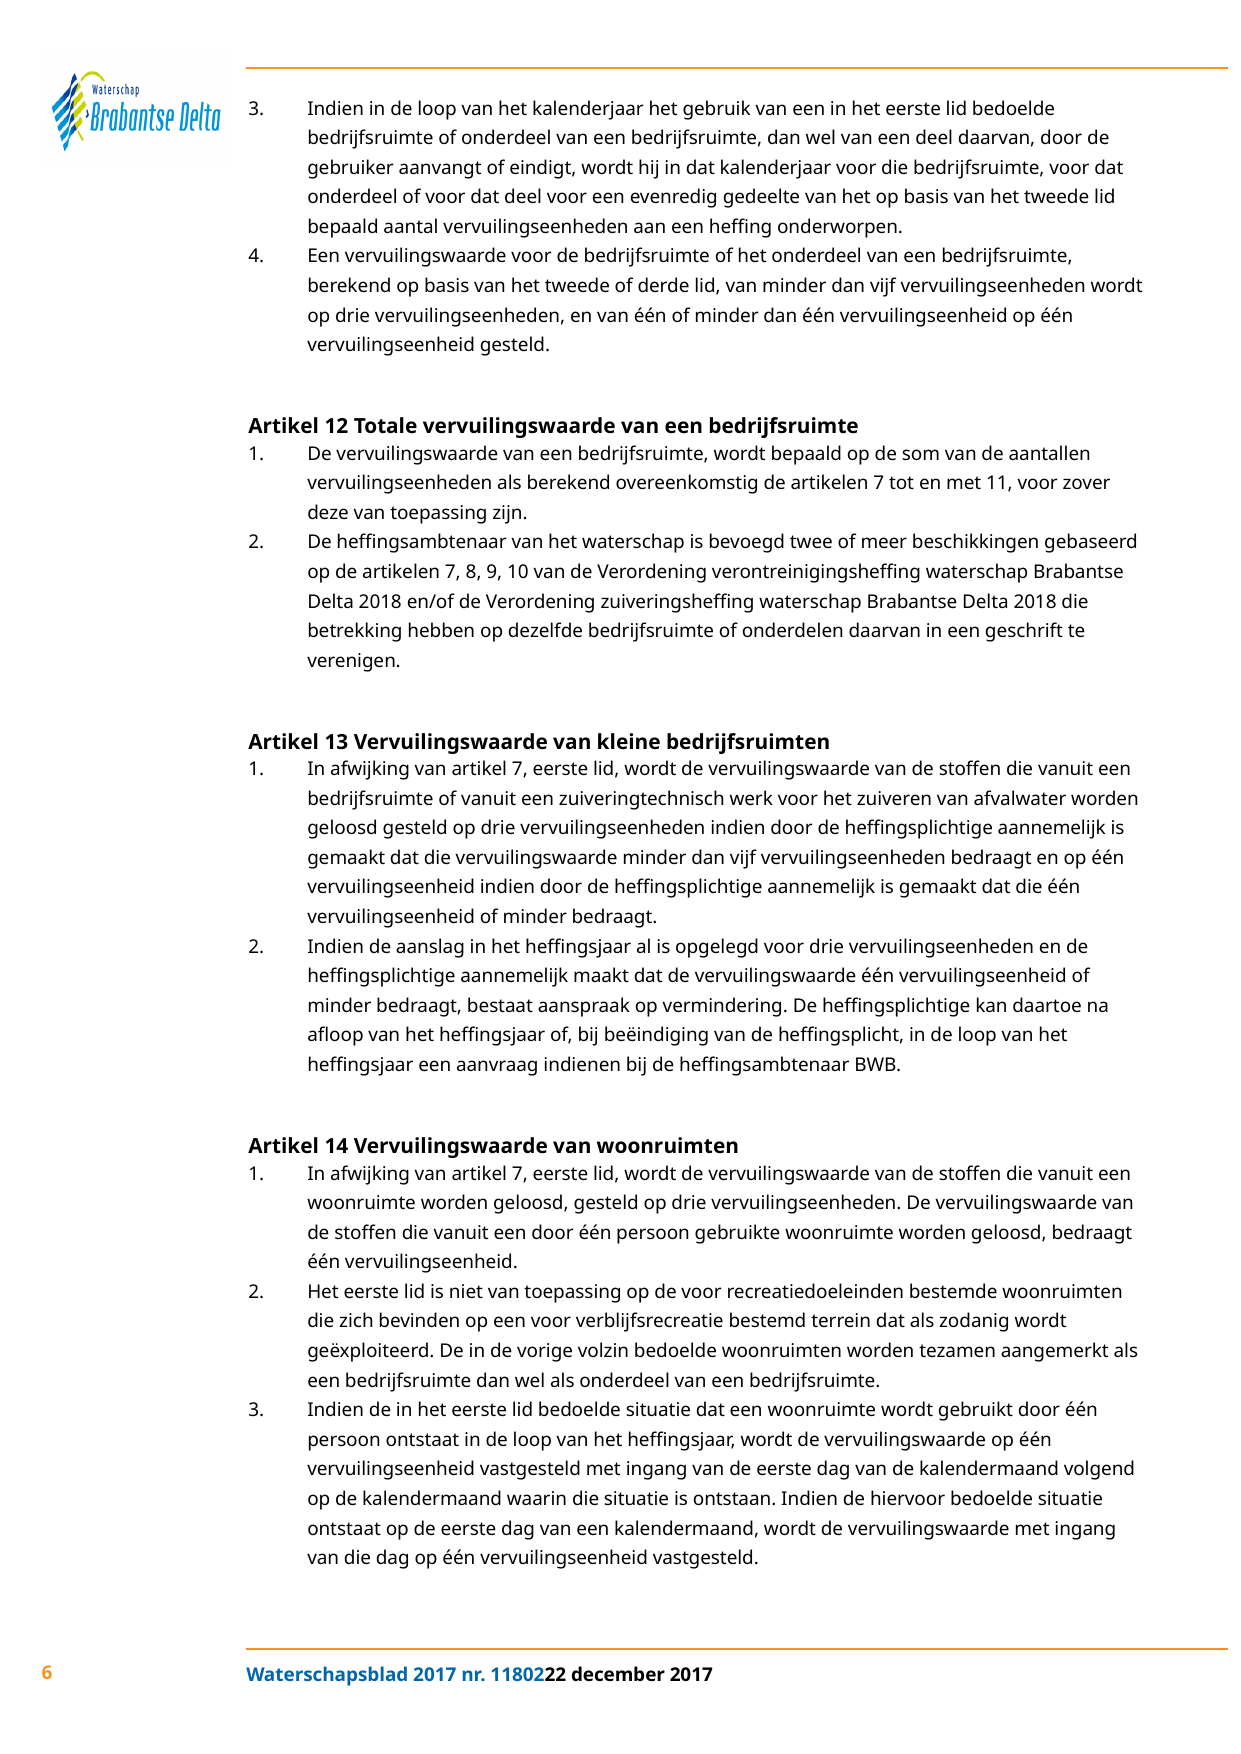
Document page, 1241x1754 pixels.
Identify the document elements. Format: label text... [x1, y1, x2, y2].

list De heffingsambtenaar van het waterschap is bevoegd twee of meer beschikkingen gebaseerd op de artikelen 7, 8, 9, 10 van de Verordening verontreinigingsheffing waterschap Brabantse Delta 2018 en/of de Verordening zuiveringsheffing waterschap Brabantse Delta 2018 die betrekking hebben op dezelfde bedrijfsruimte of onderdelen daarvan in een geschrift te verenigen. [248, 529, 1152, 673]
list Indien de aanslag in het heffingsjaar al is opgelegd voor drie vervuilingseenheden en de heffingsplichtige aannemelijk maakt dat de vervuilingswaarde één vervuilingseenheid of minder bedraagt, bestaat aanspraak op vermindering. De heffingsplichtige kan daartoe na afloop van het heffingsjaar of, bij beëindiging van de heffingsplicht, in de loop van het heffingsjaar een aanvraag indienen bij de heffingsambtenaar BWB. [248, 933, 1152, 1077]
list De vervuilingswaarde van een bedrijfsruimte, wordt bepaald op de som van de aantallen vervuilingseenheden als berekend overeenkomstig de artikelen 7 tot en met 11, voor zover deze van toepassing zijn. [248, 440, 1152, 525]
list Een vervuilingswaarde voor de bedrijfsruimte of het onderdeel van een bedrijfsruimte, berekend op basis van het tweede of derde lid, van minder dan vijf vervuilingseenheden wordt op drie vervuilingseenheden, en van één of minder dan één vervuilingseenheid op één vervuilingseenheid gesteld. [248, 243, 1152, 357]
text Artikel 14 Vervuilingswaarde van woonruimten [248, 1131, 1152, 1160]
list In afwijking van artikel 7, eerste lid, wordt de vervuilingswaarde van de stoffen die vanuit een woonruimte worden geloosd, gesteld op drie vervuilingseenheden. De vervuilingswaarde van de stoffen die vanuit een door één persoon gebruikte woonruimte worden geloosd, bedraagt één vervuilingseenheid. [248, 1160, 1152, 1274]
list Indien in de loop van het kalenderjaar het gebruik van een in het eerste lid bedoelde bedrijfsruimte of onderdeel van een bedrijfsruimte, dan wel van een deel daarvan, door de gebruiker aanvangt of eindigt, wordt hij in dat kalenderjaar voor die bedrijfsruimte, voor dat onderdeel of voor dat deel voor een evenredig gedeelte van het op basis van het tweede lid bepaald aantal vervuilingseenheden aan een heffing onderworpen. [248, 95, 1152, 239]
text Artikel 13 Vervuilingswaarde van kleine bedrijfsruimten [248, 727, 1152, 755]
list Het eerste lid is niet van toepassing op de voor recreatiedoeleinden bestemde woonruimten die zich bevinden op een voor verblijfsrecreatie bestemd terrein dat als zodanig wordt geëxploiteerd. De in de vorige volzin bedoelde woonruimten worden tezamen aangemerkt als een bedrijfsruimte dan wel als onderdeel van een bedrijfsruimte. [248, 1278, 1152, 1392]
picture [41, 47, 231, 172]
text Artikel 12 Totale vervuilingswaarde van een bedrijfsruimte [248, 411, 1152, 440]
list Indien de in het eerste lid bedoelde situatie dat een woonruimte wordt gebruikt door één persoon ontstaat in de loop van het heffingsjaar, wordt de vervuilingswaarde op één vervuilingseenheid vastgesteld met ingang van de eerste dag van de kalendermaand volgend op de kalendermaand waarin die situatie is ontstaan. Indien de hiervoor bedoelde situatie ontstaat op de eerste dag van een kalendermaand, wordt de vervuilingswaarde met ingang van die dag op één vervuilingseenheid vastgesteld. [248, 1396, 1152, 1570]
list In afwijking van artikel 7, eerste lid, wordt de vervuilingswaarde van de stoffen die vanuit een bedrijfsruimte of vanuit een zuiveringtechnisch werk voor het zuiveren van afvalwater worden geloosd gesteld op drie vervuilingseenheden indien door de heffingsplichtige aannemelijk is gemaakt dat die vervuilingswaarde minder dan vijf vervuilingseenheden bedraagt en op één vervuilingseenheid indien door de heffingsplichtige aannemelijk is gemaakt dat die één vervuilingseenheid of minder bedraagt. [248, 755, 1152, 929]
